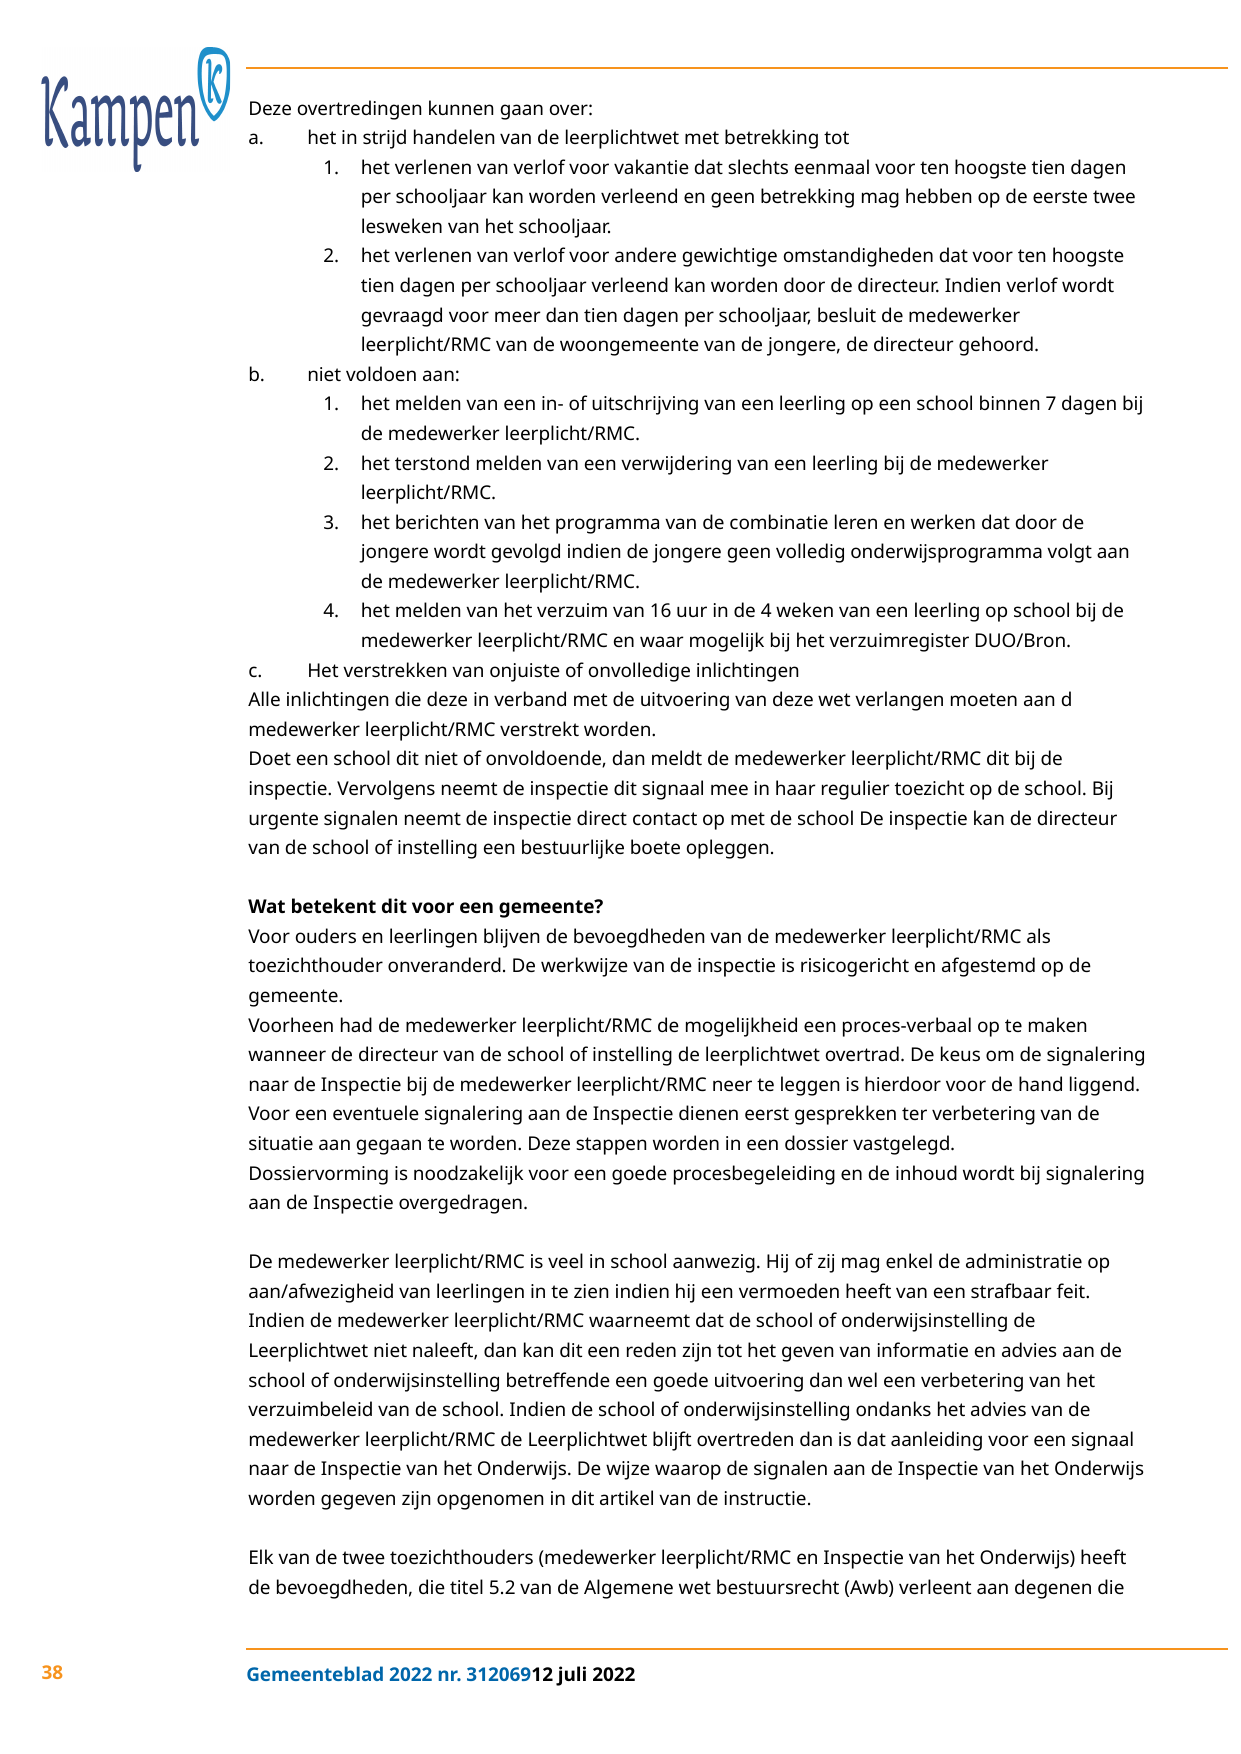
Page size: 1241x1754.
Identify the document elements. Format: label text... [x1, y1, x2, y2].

list het terstond melden van een verwijdering van een leerling bij de medewerker leerplicht/RMC. [323, 450, 1152, 505]
text wanneer de directeur van de school of instelling de leerplichtwet overtrad. De keus om de signalering naar de Inspectie bij de medewerker leerplicht/RMC neer te leggen is hierdoor voor de hand liggend. Voor een eventuele signalering aan de Inspectie dienen eerst gesprekken ter verbetering van de situatie aan gegaan te worden. Deze stappen worden in een dossier vastgelegd. [248, 1041, 1152, 1156]
text Elk van de twee toezichthouders (medewerker leerplicht/RMC en Inspectie van het Onderwijs) heeft de bevoegdheden, die titel 5.2 van de Algemene wet bestuursrecht (Awb) verleent aan degenen die [248, 1544, 1152, 1600]
list het in strijd handelen van de leerplichtwet met betrekking tot [248, 124, 1152, 150]
text Alle inlichtingen die deze in verband met de uitvoering van deze wet verlangen moeten aan d medewerker leerplicht/RMC verstrekt worden. [248, 686, 1152, 742]
text Indien de medewerker leerplicht/RMC waarneemt dat de school of onderwijsinstelling de Leerplichtwet niet naleeft, dan kan dit een reden zijn tot het geven van informatie en advies aan de school of onderwijsinstelling betreffende een goede uitvoering dan wel een verbetering van het verzuimbeleid van de school. Indien de school of onderwijsinstelling ondanks het advies van de medewerker leerplicht/RMC de Leerplichtwet blijft overtreden dan is dat aanleiding voor een signaal naar de Inspectie van het Onderwijs. De wijze waarop de signalen aan de Inspectie van het Onderwijs worden gegeven zijn opgenomen in dit artikel van de instructie. [248, 1308, 1152, 1511]
text De medewerker leerplicht/RMC is veel in school aanwezig. Hij of zij mag enkel de administratie op aan/afwezigheid van leerlingen in te zien indien hij een vermoeden heeft van een strafbaar feit. [248, 1248, 1152, 1304]
text Wat betekent dit voor een gemeente? [248, 893, 1152, 919]
list het melden van een in- of uitschrijving van een leerling op een school binnen 7 dagen bij de medewerker leerplicht/RMC. [323, 391, 1152, 446]
list Het verstrekken van onjuiste of onvolledige inlichtingen [248, 657, 1152, 683]
text Deze overtredingen kunnen gaan over: [248, 95, 1152, 121]
list het melden van het verzuim van 16 uur in de 4 weken van een leerling op school bij de medewerker leerplicht/RMC en waar mogelijk bij het verzuimregister DUO/Bron. [323, 598, 1152, 653]
text Doet een school dit niet of onvoldoende, dan meldt de medewerker leerplicht/RMC dit bij de inspectie. Vervolgens neemt de inspectie dit signaal mee in haar regulier toezicht op de school. Bij urgente signalen neemt de inspectie direct contact op met de school De inspectie kan de directeur van de school of instelling een bestuurlijke boete opleggen. [248, 746, 1152, 860]
list het verlenen van verlof voor andere gewichtige omstandigheden dat voor ten hoogste tien dagen per schooljaar verleend kan worden door de directeur. Indien verlof wordt gevraagd voor meer dan tien dagen per schooljaar, besluit de medewerker leerplicht/RMC van de woongemeente van de jongere, de directeur gehoord. [323, 243, 1152, 357]
text Dossiervorming is noodzakelijk voor een goede procesbegeleiding en de inhoud wordt bij signalering aan de Inspectie overgedragen. [248, 1160, 1152, 1215]
picture [41, 47, 231, 172]
list het berichten van het programma van de combinatie leren en werken dat door de jongere wordt gevolgd indien de jongere geen volledig onderwijsprogramma volgt aan de medewerker leerplicht/RMC. [323, 509, 1152, 594]
text Voorheen had de medewerker leerplicht/RMC de mogelijkheid een proces-verbaal op te maken [248, 1012, 1152, 1038]
list het verlenen van verlof voor vakantie dat slechts eenmaal voor ten hoogste tien dagen per schooljaar kan worden verleend en geen betrekking mag hebben op de eerste twee lesweken van het schooljaar. [323, 154, 1152, 239]
list niet voldoen aan: [248, 361, 1152, 387]
text Voor ouders en leerlingen blijven de bevoegdheden van de medewerker leerplicht/RMC als toezichthouder onveranderd. De werkwijze van de inspectie is risicogericht en afgestemd op de gemeente. [248, 923, 1152, 1008]
